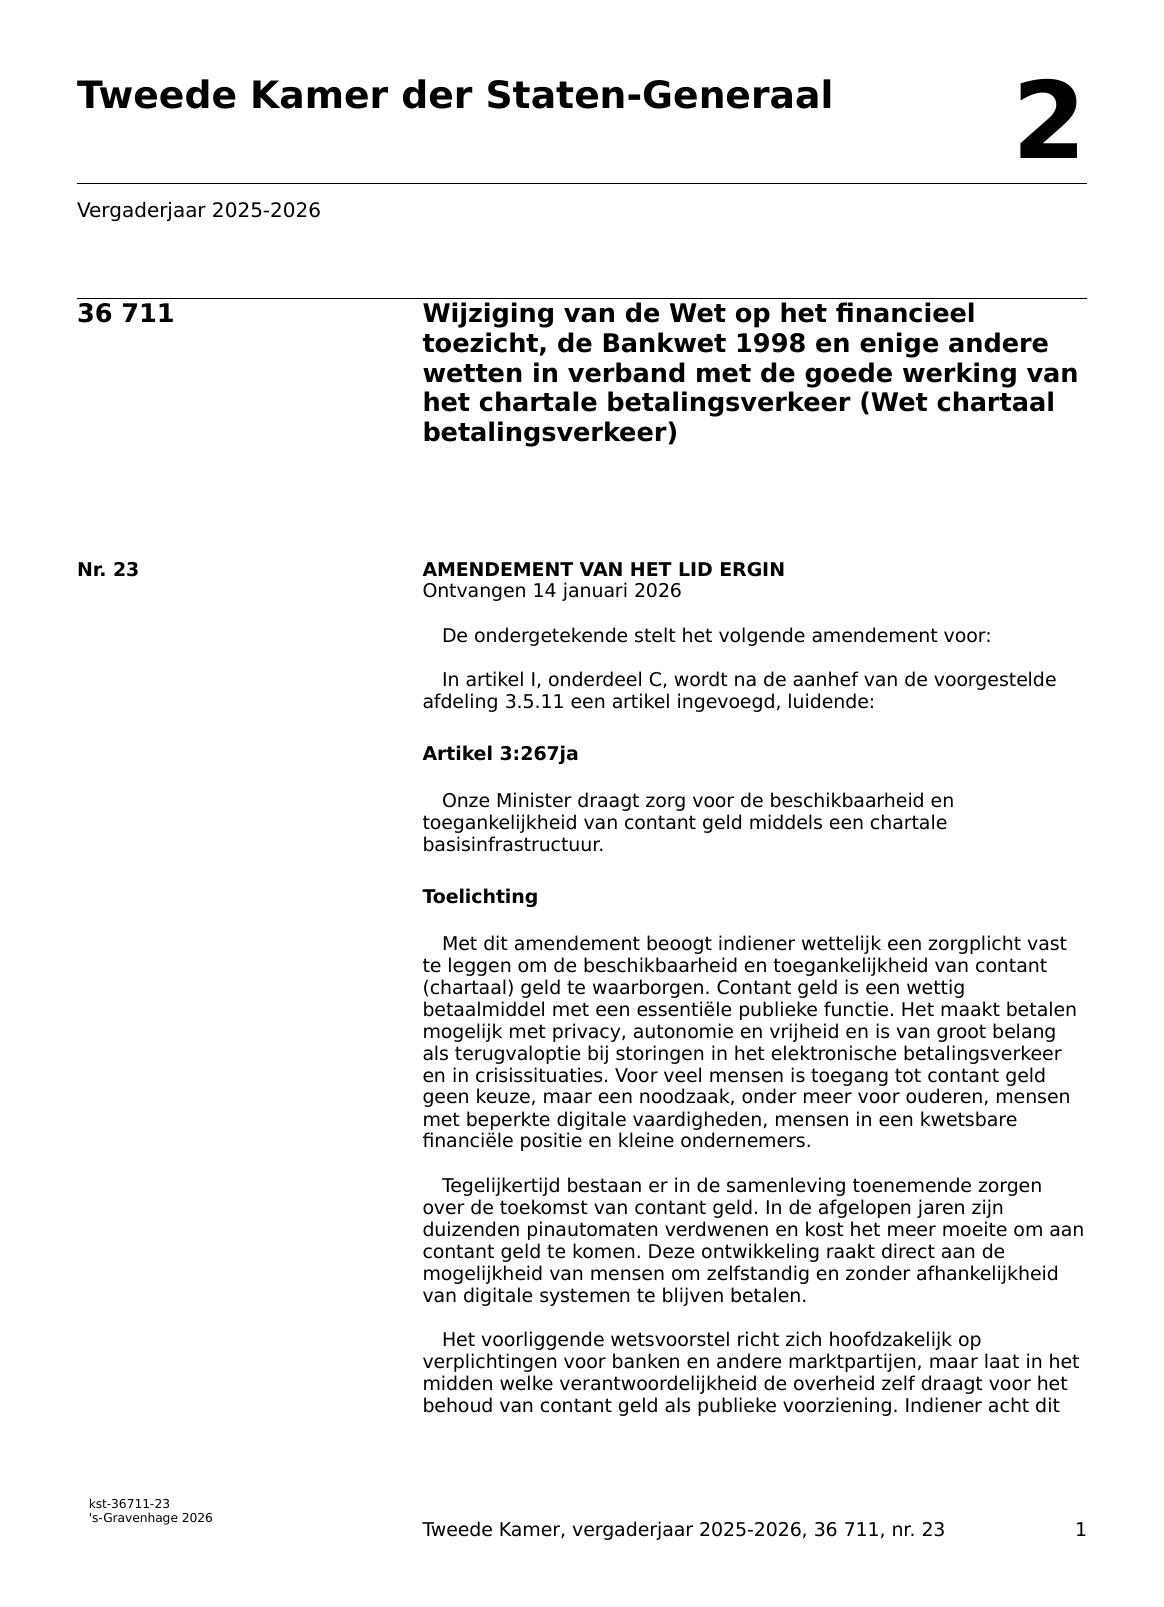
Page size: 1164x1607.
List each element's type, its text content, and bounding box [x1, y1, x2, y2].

table_cell Vergaderjaar 2025-2026 [77, 184, 1087, 298]
text Ontvangen 14 januari 2026 [422, 580, 1087, 602]
text kst-36711-23 [88, 1497, 323, 1511]
text Onze Minister draagt zorg voor de beschikbaarheid en toegankelijkheid van contant geld middels een chartale basisinfrastructuur. [422, 790, 1087, 856]
text Met dit amendement beoogt indiener wettelijk een zorgplicht vast te leggen om de beschikbaarheid en toegankelijkheid van contant (chartaal) geld te waarborgen. Contant geld is een wettig betaalmiddel met een essentiële publieke functie. Het maakt betalen mogelijk met privacy, autonomie en vrijheid en is van groot belang als terugvaloptie bij storingen in het elektronische betalingsverkeer en in crisissituaties. Voor veel mensen is toegang tot contant geld geen keuze, maar een noodzaak, onder meer voor ouderen, mensen met beperkte digitale vaardigheden, mensen in een kwetsbare financiële positie en kleine ondernemers. [422, 933, 1087, 1152]
text In artikel I, onderdeel C, wordt na de aanhef van de voorgestelde afdeling 3.5.11 een artikel ingevoegd, luidende: [422, 669, 1087, 713]
table_header Tweede Kamer der Staten-Generaal [77, 59, 886, 183]
subtitle Toelichting [422, 886, 1087, 908]
text De ondergetekende stelt het volgende amendement voor: [422, 624, 1087, 647]
subtitle Artikel 3:267ja [422, 743, 1087, 765]
text 's-Gravenhage 2026 [88, 1511, 323, 1525]
text Het voorliggende wetsvoorstel richt zich hoofdzakelijk op verplichtingen voor banken en andere marktpartijen, maar laat in het midden welke verantwoordelijkheid de overheid zelf draagt voor het behoud van contant geld als publieke voorziening. Indiener acht dit [422, 1329, 1087, 1417]
table_header 2 [886, 59, 1087, 183]
subtitle 36 711 Wijziging van de Wet op het financieel toezicht, de Bankwet 1998 en enige andere wetten in verband met de goede werking van het chartale betalingsverkeer (Wet chartaal betalingsverkeer) [77, 299, 1087, 447]
text Tegelijkertijd bestaan er in de samenleving toenemende zorgen over de toekomst van contant geld. In de afgelopen jaren zijn duizenden pinautomaten verdwenen en kost het meer moeite om aan contant geld te komen. Deze ontwikkeling raakt direct aan de mogelijkheid van mensen om zelfstandig en zonder afhankelijkheid van digitale systemen te blijven betalen. [422, 1174, 1087, 1306]
subtitle Nr. 23 AMENDEMENT VAN HET LID ERGIN [77, 558, 1087, 580]
